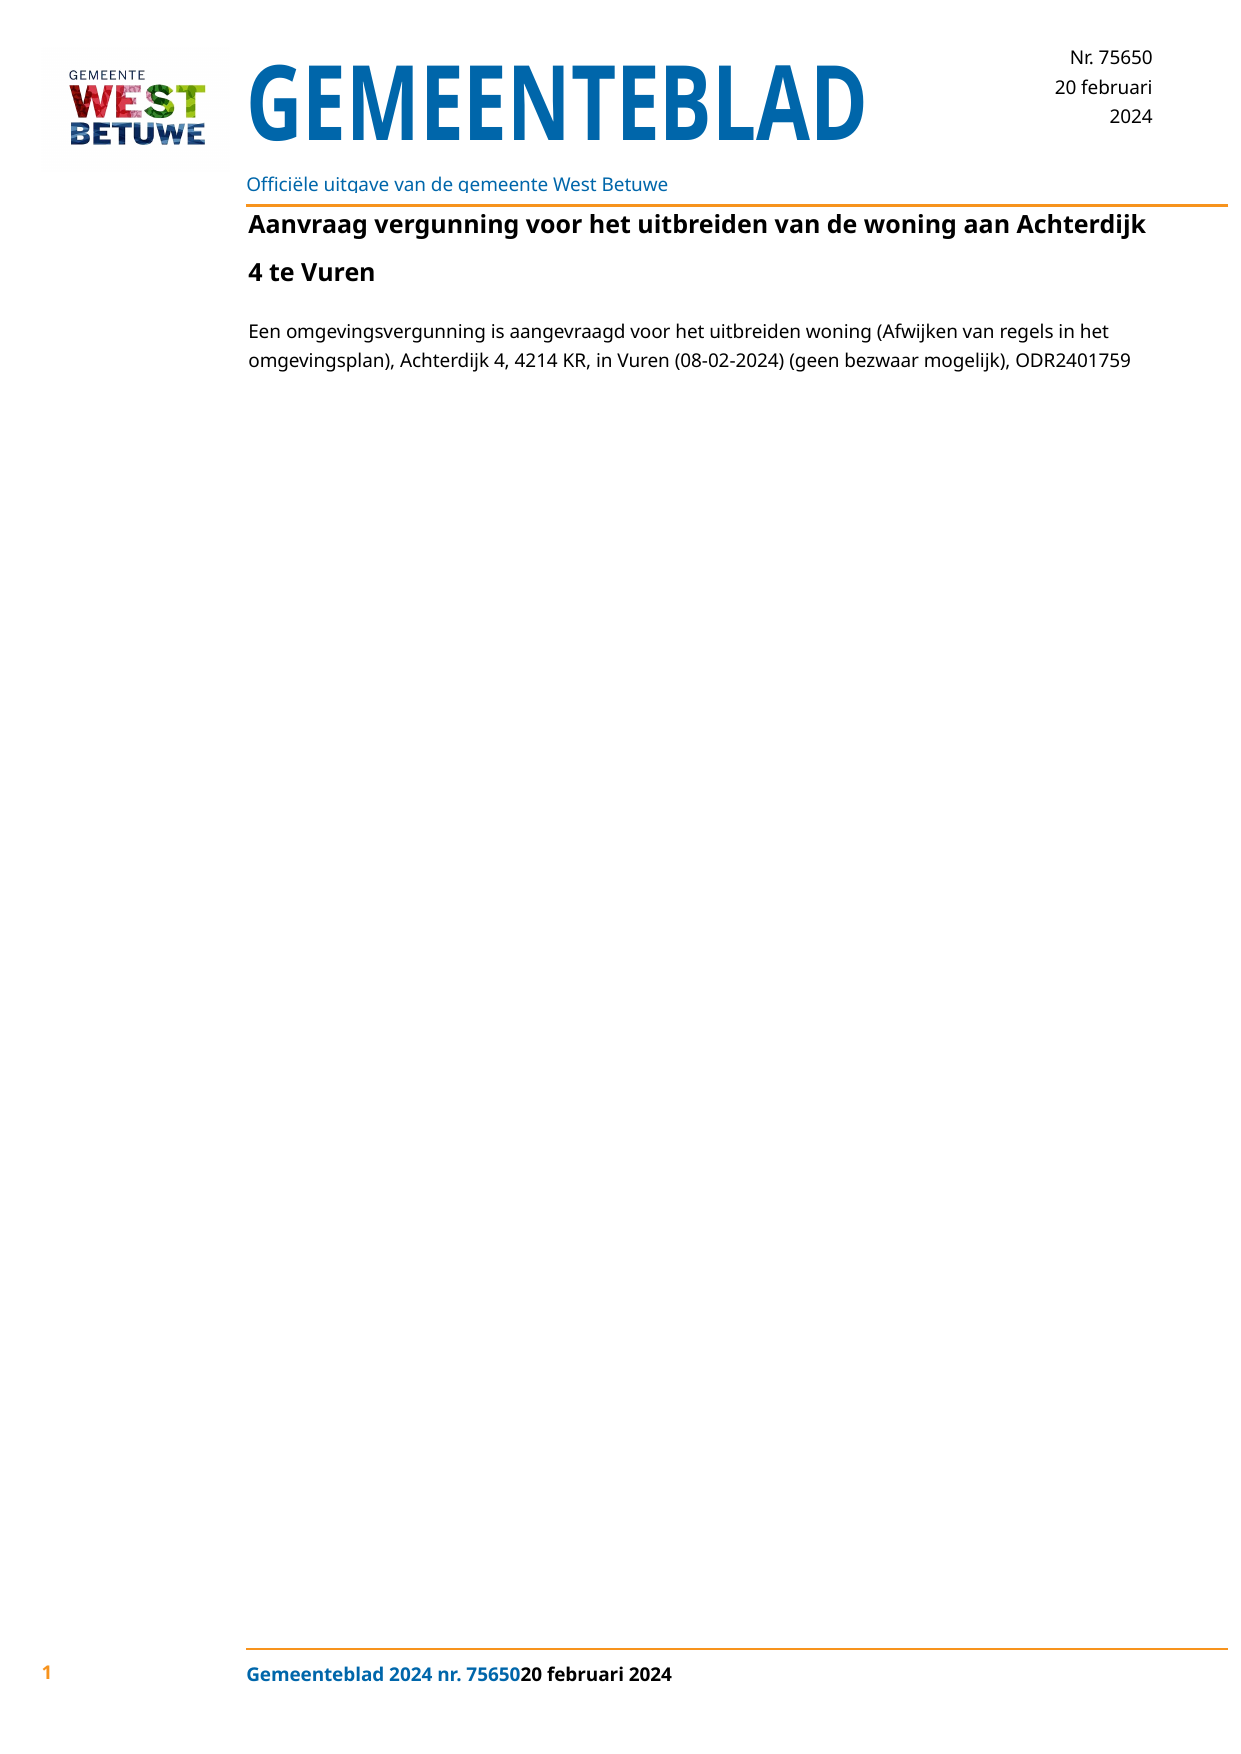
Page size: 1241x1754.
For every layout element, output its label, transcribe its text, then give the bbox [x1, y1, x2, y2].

text Een omgevingsvergunning is aangevraagd voor het uitbreiden woning (Afwijken van regels in het omgevingsplan), Achterdijk 4, 4214 KR, in Vuren (08-02-2024) (geen bezwaar mogelijk), ODR2401759 [248, 318, 1152, 373]
text Aanvraag vergunning voor het uitbreiden van de woning aan Achterdijk 4 te Vuren [248, 207, 1152, 288]
picture [41, 47, 231, 172]
